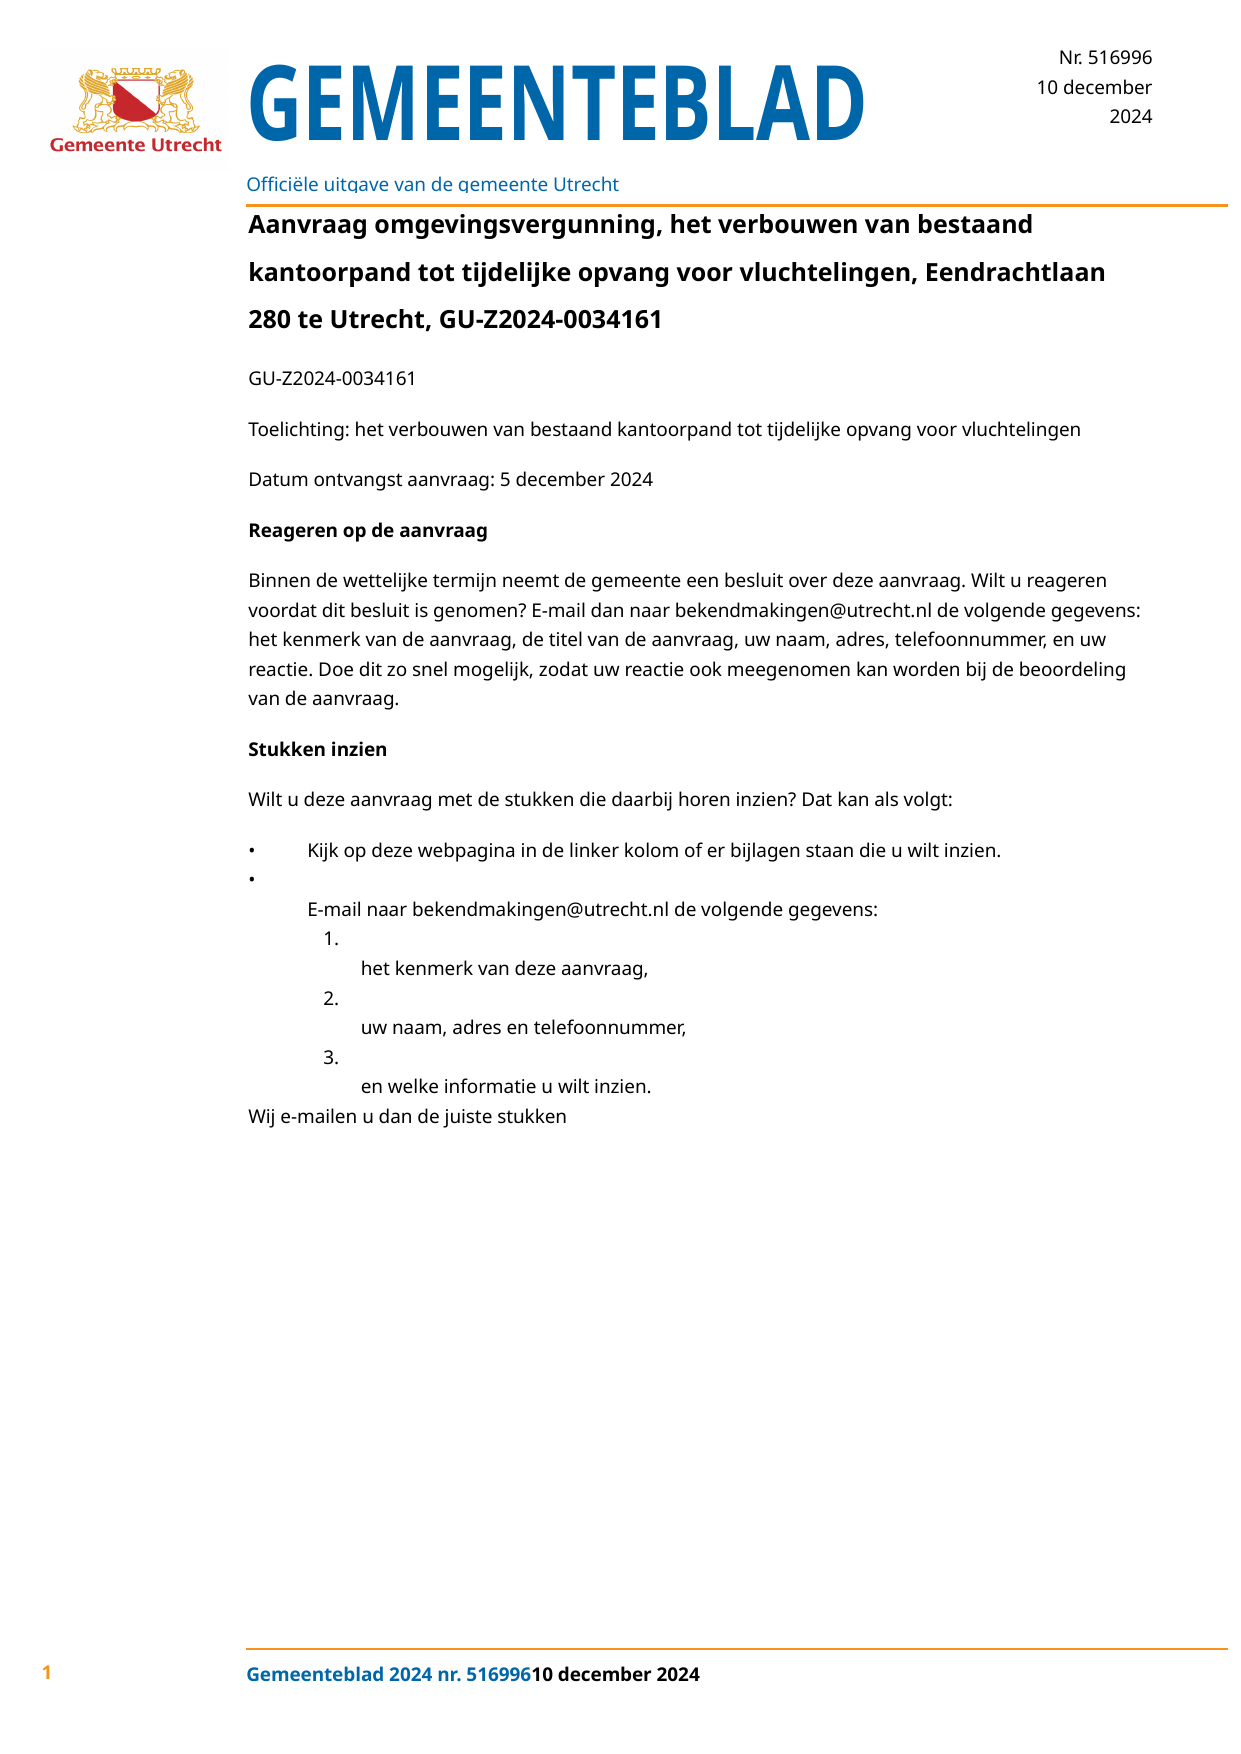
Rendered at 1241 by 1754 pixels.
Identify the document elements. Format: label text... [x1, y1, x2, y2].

text Toelichting: het verbouwen van bestaand kantoorpand tot tijdelijke opvang voor vluchtelingen [248, 416, 1152, 442]
list het kenmerk van deze aanvraag, [323, 955, 1152, 981]
text Datum ontvangst aanvraag: 5 december 2024 [248, 466, 1152, 492]
list uw naam, adres en telefoonnummer, [323, 1014, 1152, 1040]
text GU-Z2024-0034161 [248, 366, 1152, 391]
text Binnen de wettelijke termijn neemt de gemeente een besluit over deze aanvraag. Wilt u reageren voordat dit besluit is genomen? E-mail dan naar bekendmakingen@utrecht.nl de volgende gegevens: het kenmerk van de aanvraag, de titel van de aanvraag, uw naam, adres, telefoonnummer, en uw reactie. Doe dit zo snel mogelijk, zodat uw reactie ook meegenomen kan worden bij de beoordeling van de aanvraag. [248, 567, 1152, 711]
text Aanvraag omgevingsvergunning, het verbouwen van bestaand kantoorpand tot tijdelijke opvang voor vluchtelingen, Eendrachtlaan 280 te Utrecht, GU-Z2024-0034161 [248, 207, 1152, 336]
text Stukken inzien [248, 736, 1152, 762]
list E-mail naar bekendmakingen@utrecht.nl de volgende gegevens: [248, 896, 1152, 922]
picture [41, 47, 231, 172]
text Wij e-mailen u dan de juiste stukken [248, 1103, 1152, 1129]
text Wilt u deze aanvraag met de stukken die daarbij horen inzien? Dat kan als volgt: [248, 786, 1152, 812]
text Reageren op de aanvraag [248, 517, 1152, 542]
list en welke informatie u wilt inzien. [323, 1073, 1152, 1099]
list Kijk op deze webpagina in de linker kolom of er bijlagen staan die u wilt inzien. [248, 837, 1152, 862]
